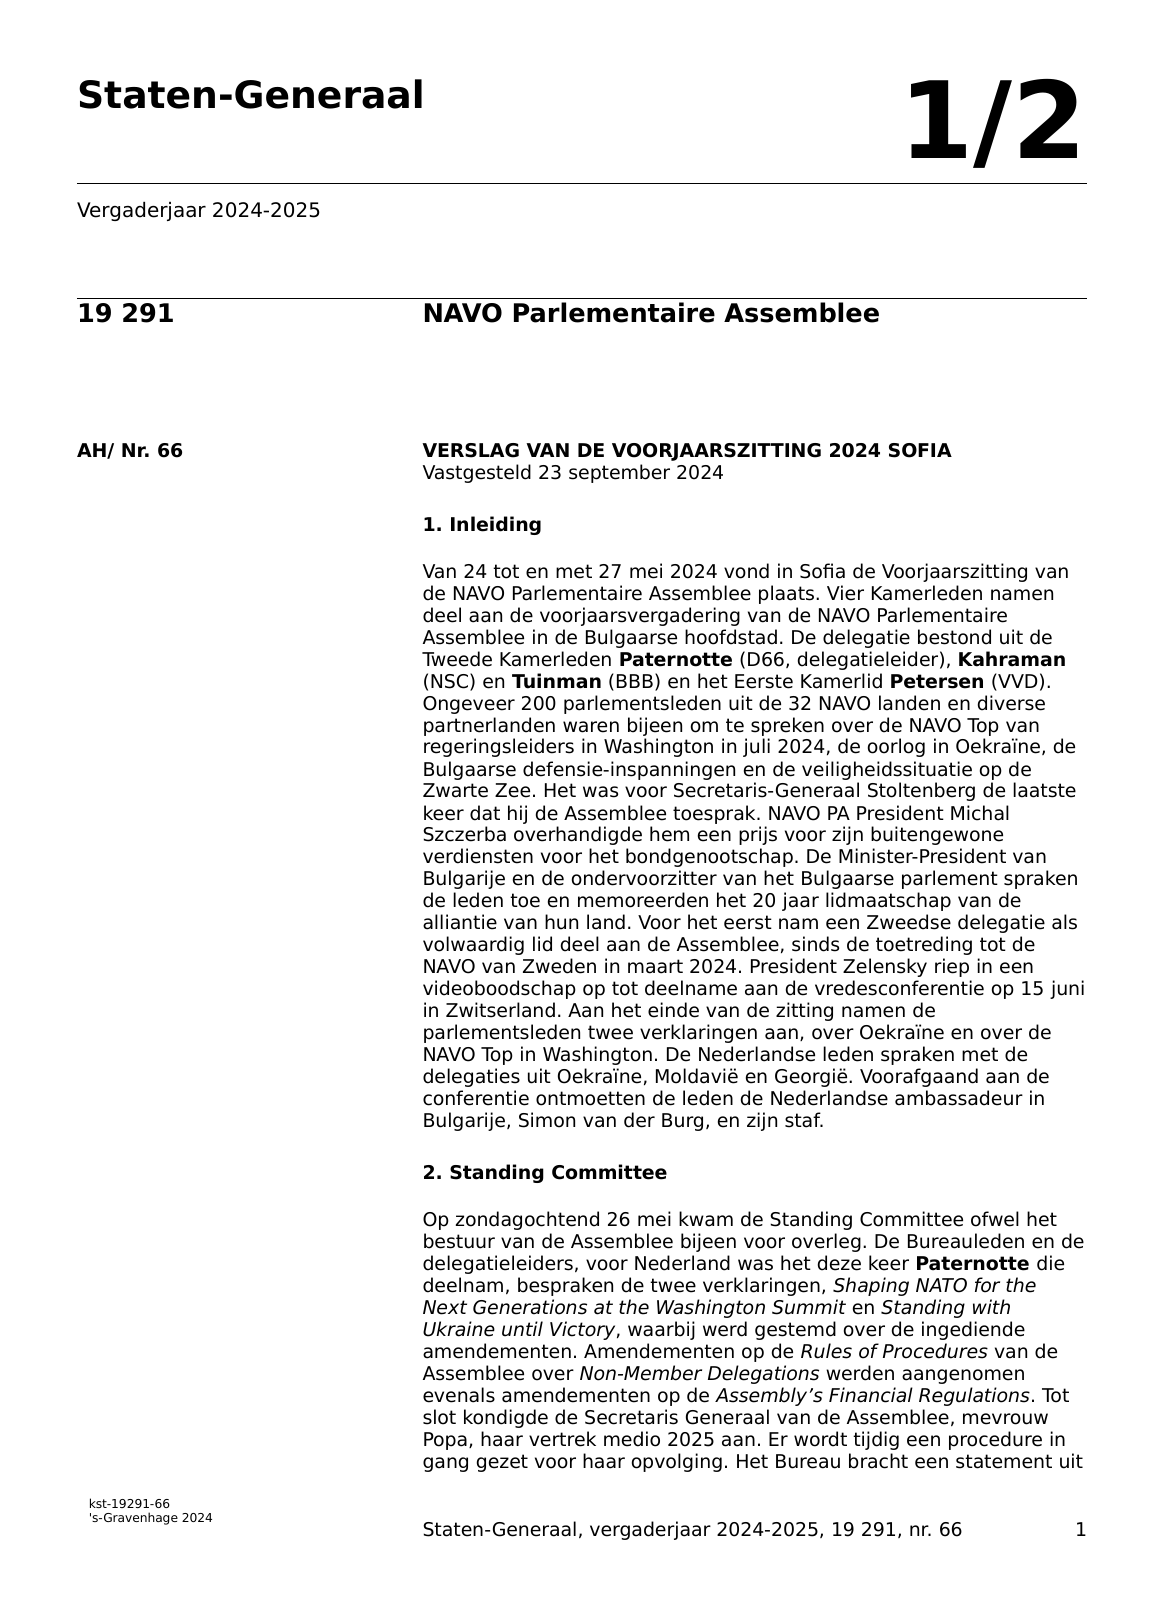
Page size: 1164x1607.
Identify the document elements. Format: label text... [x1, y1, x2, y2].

subtitle 19 291 NAVO Parlementaire Assemblee [77, 299, 1087, 329]
text Op zondagochtend 26 mei kwam de Standing Committee ofwel het bestuur van de Assemblee bijeen voor overleg. De Bureauleden en de delegatieleiders, voor Nederland was het deze keer Paternotte die deelnam, bespraken de twee verklaringen, Shaping NATO for the Next Generations at the Washington Summit en Standing with Ukraine until Victory, waarbij werd gestemd over de ingediende amendementen. Amendementen op de Rules of Procedures van de Assemblee over Non-Member Delegations werden aangenomen evenals amendementen op de Assembly’s Financial Regulations. Tot slot kondigde de Secretaris Generaal van de Assemblee, mevrouw Popa, haar vertrek medio 2025 aan. Er wordt tijdig een procedure in gang gezet voor haar opvolging. Het Bureau bracht een statement uit [422, 1209, 1087, 1473]
subtitle 1. Inleiding [422, 514, 1087, 536]
subtitle AH/ Nr. 66 VERSLAG VAN DE VOORJAARSZITTING 2024 SOFIA [77, 440, 1087, 462]
text 's-Gravenhage 2024 [88, 1511, 323, 1525]
text Vastgesteld 23 september 2024 [422, 462, 1087, 484]
subtitle 2. Standing Committee [422, 1162, 1087, 1184]
text Van 24 tot en met 27 mei 2024 vond in Sofia de Voorjaarszitting van de NAVO Parlementaire Assemblee plaats. Vier Kamerleden namen deel aan de voorjaarsvergadering van de NAVO Parlementaire Assemblee in de Bulgaarse hoofdstad. De delegatie bestond uit de Tweede Kamerleden Paternotte (D66, delegatieleider), Kahraman (NSC) en Tuinman (BBB) en het Eerste Kamerlid Petersen (VVD). Ongeveer 200 parlementsleden uit de 32 NAVO landen en diverse partnerlanden waren bijeen om te spreken over de NAVO Top van regeringsleiders in Washington in juli 2024, de oorlog in Oekraïne, de Bulgaarse defensie-inspanningen en de veiligheidssituatie op de Zwarte Zee. Het was voor Secretaris-Generaal Stoltenberg de laatste keer dat hij de Assemblee toesprak. NAVO PA President Michal Szczerba overhandigde hem een prijs voor zijn buitengewone verdiensten voor het bondgenootschap. De Minister-President van Bulgarije en de ondervoorzitter van het Bulgaarse parlement spraken de leden toe en memoreerden het 20 jaar lidmaatschap van de alliantie van hun land. Voor het eerst nam een Zweedse delegatie als volwaardig lid deel aan de Assemblee, sinds de toetreding tot de NAVO van Zweden in maart 2024. President Zelensky riep in een videoboodschap op tot deelname aan de vredesconferentie op 15 juni in Zwitserland. Aan het einde van de zitting namen de parlementsleden twee verklaringen aan, over Oekraïne en over de NAVO Top in Washington. De Nederlandse leden spraken met de delegaties uit Oekraïne, Moldavië en Georgië. Voorafgaand aan de conferentie ontmoetten de leden de Nederlandse ambassadeur in Bulgarije, Simon van der Burg, en zijn staf. [422, 561, 1087, 1132]
table_header 1/2 [886, 59, 1087, 183]
text kst-19291-66 [88, 1497, 323, 1511]
table_cell Vergaderjaar 2024-2025 [77, 184, 1087, 298]
table_header Staten-Generaal [77, 59, 886, 183]
